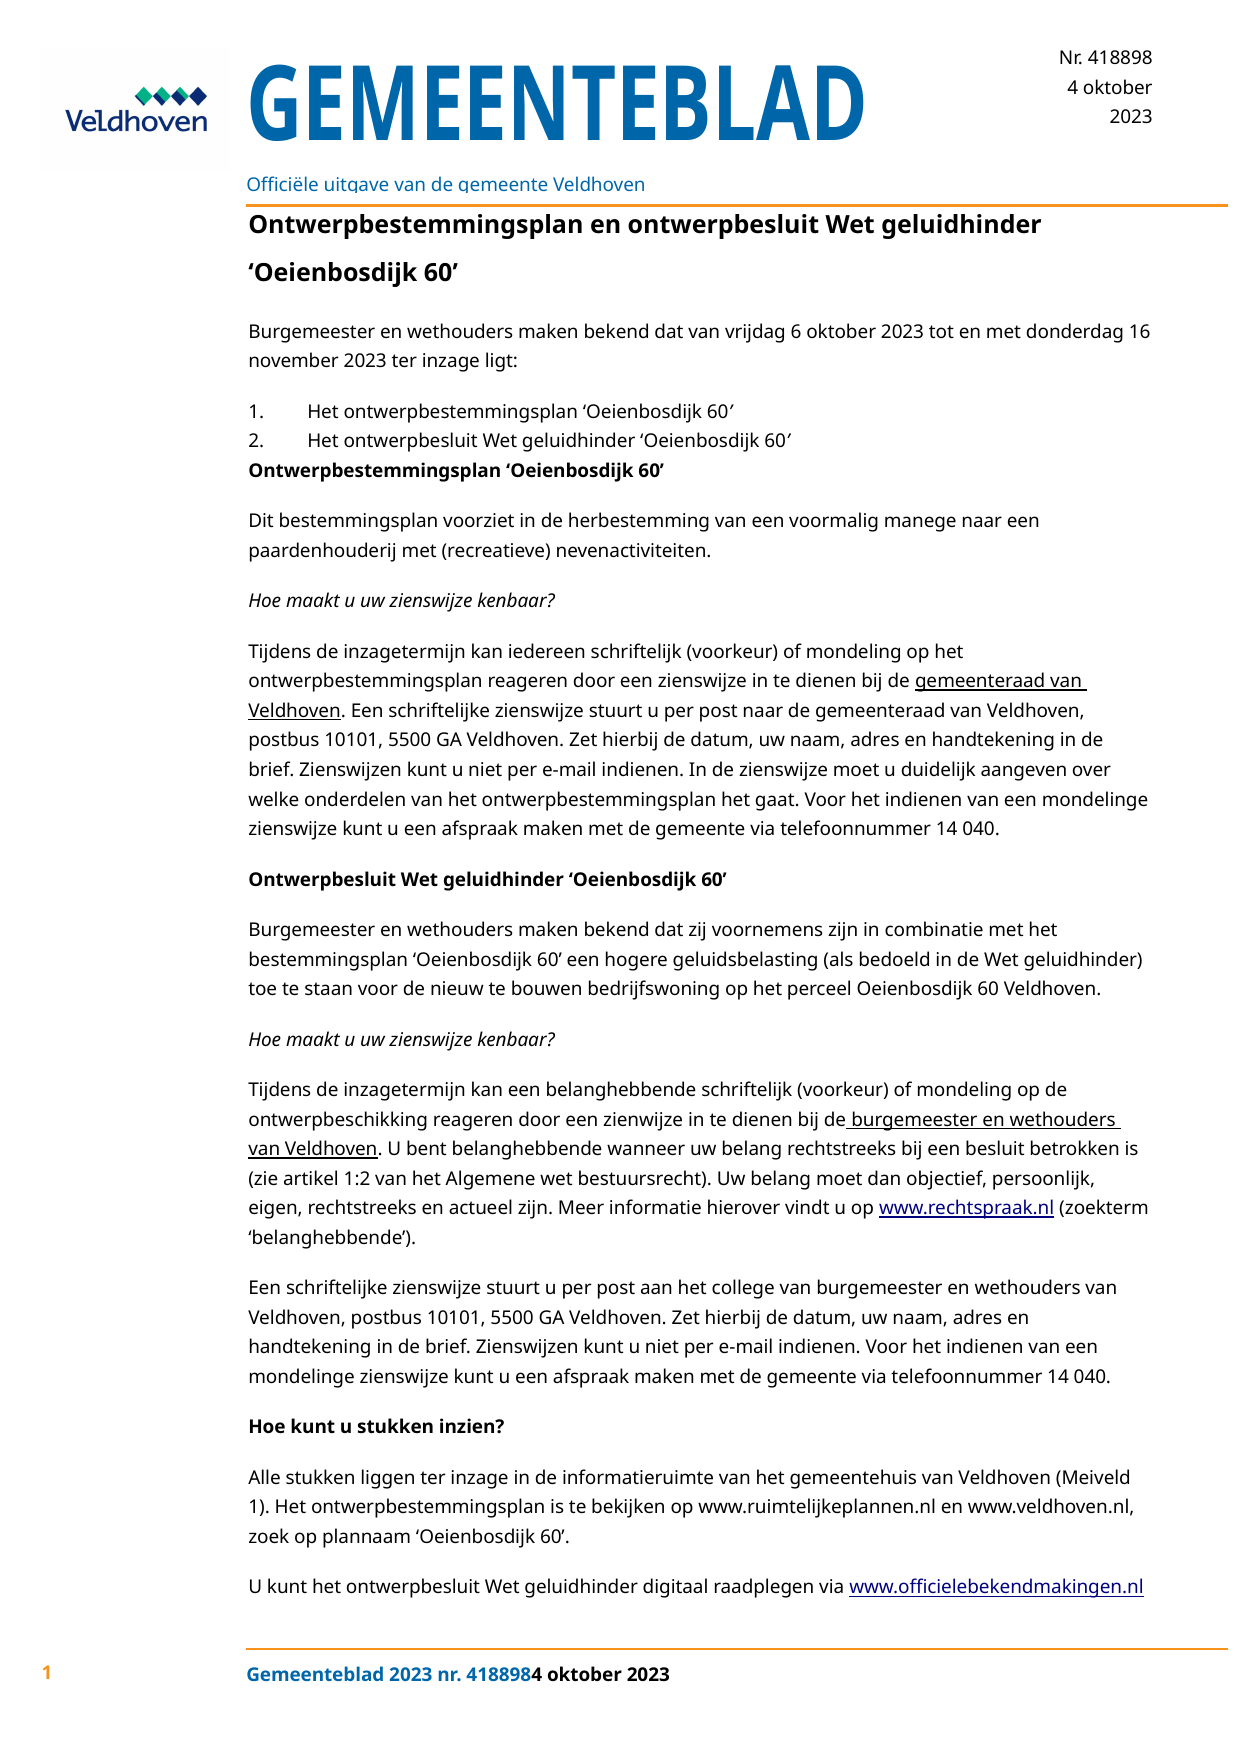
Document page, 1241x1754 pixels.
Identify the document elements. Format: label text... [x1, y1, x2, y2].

text Hoe kunt u stukken inzien? [248, 1414, 1152, 1439]
text Dit bestemmingsplan voorziet in de herbestemming van een voormalig manege naar een paardenhouderij met (recreatieve) nevenactiviteiten. [248, 507, 1152, 563]
text Alle stukken liggen ter inzage in de informatieruimte van het gemeentehuis van Veldhoven (Meiveld 1). Het ontwerpbestemmingsplan is te bekijken op www.ruimtelijkeplannen.nl en www.veldhoven.nl, zoek op plannaam ‘Oeienbosdijk 60’. [248, 1464, 1152, 1549]
text Burgemeester en wethouders maken bekend dat van vrijdag 6 oktober 2023 tot en met donderdag 16 november 2023 ter inzage ligt: [248, 318, 1152, 373]
text Tijdens de inzagetermijn kan een belanghebbende schriftelijk (voorkeur) of mondeling op de ontwerpbeschikking reageren door een zienwijze in te dienen bij de burgemeester en wethouders van Veldhoven. U bent belanghebbende wanneer uw belang rechtstreeks bij een besluit betrokken is (zie artikel 1:2 van het Algemene wet bestuursrecht). Uw belang moet dan objectief, persoonlijk, eigen, rechtstreeks en actueel zijn. Meer informatie hierover vindt u op www.rechtspraak.nl (zoekterm ‘belanghebbende’). [248, 1076, 1152, 1250]
picture [41, 47, 231, 172]
text Burgemeester en wethouders maken bekend dat zij voornemens zijn in combinatie met het bestemmingsplan ‘Oeienbosdijk 60’ een hogere geluidsbelasting (als bedoeld in de Wet geluidhinder) toe te staan voor de nieuw te bouwen bedrijfswoning op het perceel Oeienbosdijk 60 Veldhoven. [248, 916, 1152, 1001]
list Het ontwerpbestemmingsplan ‘Oeienbosdijk 60’ [248, 398, 1152, 424]
text Ontwerpbesluit Wet geluidhinder ‘Oeienbosdijk 60’ [248, 866, 1152, 892]
list Het ontwerpbesluit Wet geluidhinder ‘Oeienbosdijk 60’ [248, 427, 1152, 453]
text Hoe maakt u uw zienswijze kenbaar? [248, 587, 1152, 613]
text Ontwerpbestemmingsplan en ontwerpbesluit Wet geluidhinder ‘Oeienbosdijk 60’ [248, 207, 1152, 288]
text Tijdens de inzagetermijn kan iedereen schriftelijk (voorkeur) of mondeling op het ontwerpbestemmingsplan reageren door een zienswijze in te dienen bij de gemeenteraad van Veldhoven. Een schriftelijke zienswijze stuurt u per post naar de gemeenteraad van Veldhoven, postbus 10101, 5500 GA Veldhoven. Zet hierbij de datum, uw naam, adres en handtekening in de brief. Zienswijzen kunt u niet per e-mail indienen. In de zienswijze moet u duidelijk aangeven over welke onderdelen van het ontwerpbestemmingsplan het gaat. Voor het indienen van een mondelinge zienswijze kunt u een afspraak maken met de gemeente via telefoonnummer 14 040. [248, 638, 1152, 841]
text U kunt het ontwerpbesluit Wet geluidhinder digitaal raadplegen via www.officielebekendmakingen.nl [248, 1574, 1152, 1599]
text Ontwerpbestemmingsplan ‘Oeienbosdijk 60’ [248, 457, 1152, 483]
text Een schriftelijke zienswijze stuurt u per post aan het college van burgemeester en wethouders van Veldhoven, postbus 10101, 5500 GA Veldhoven. Zet hierbij de datum, uw naam, adres en handtekening in de brief. Zienswijzen kunt u niet per e-mail indienen. Voor het indienen van een mondelinge zienswijze kunt u een afspraak maken met de gemeente via telefoonnummer 14 040. [248, 1274, 1152, 1389]
text Hoe maakt u uw zienswijze kenbaar? [248, 1026, 1152, 1052]
